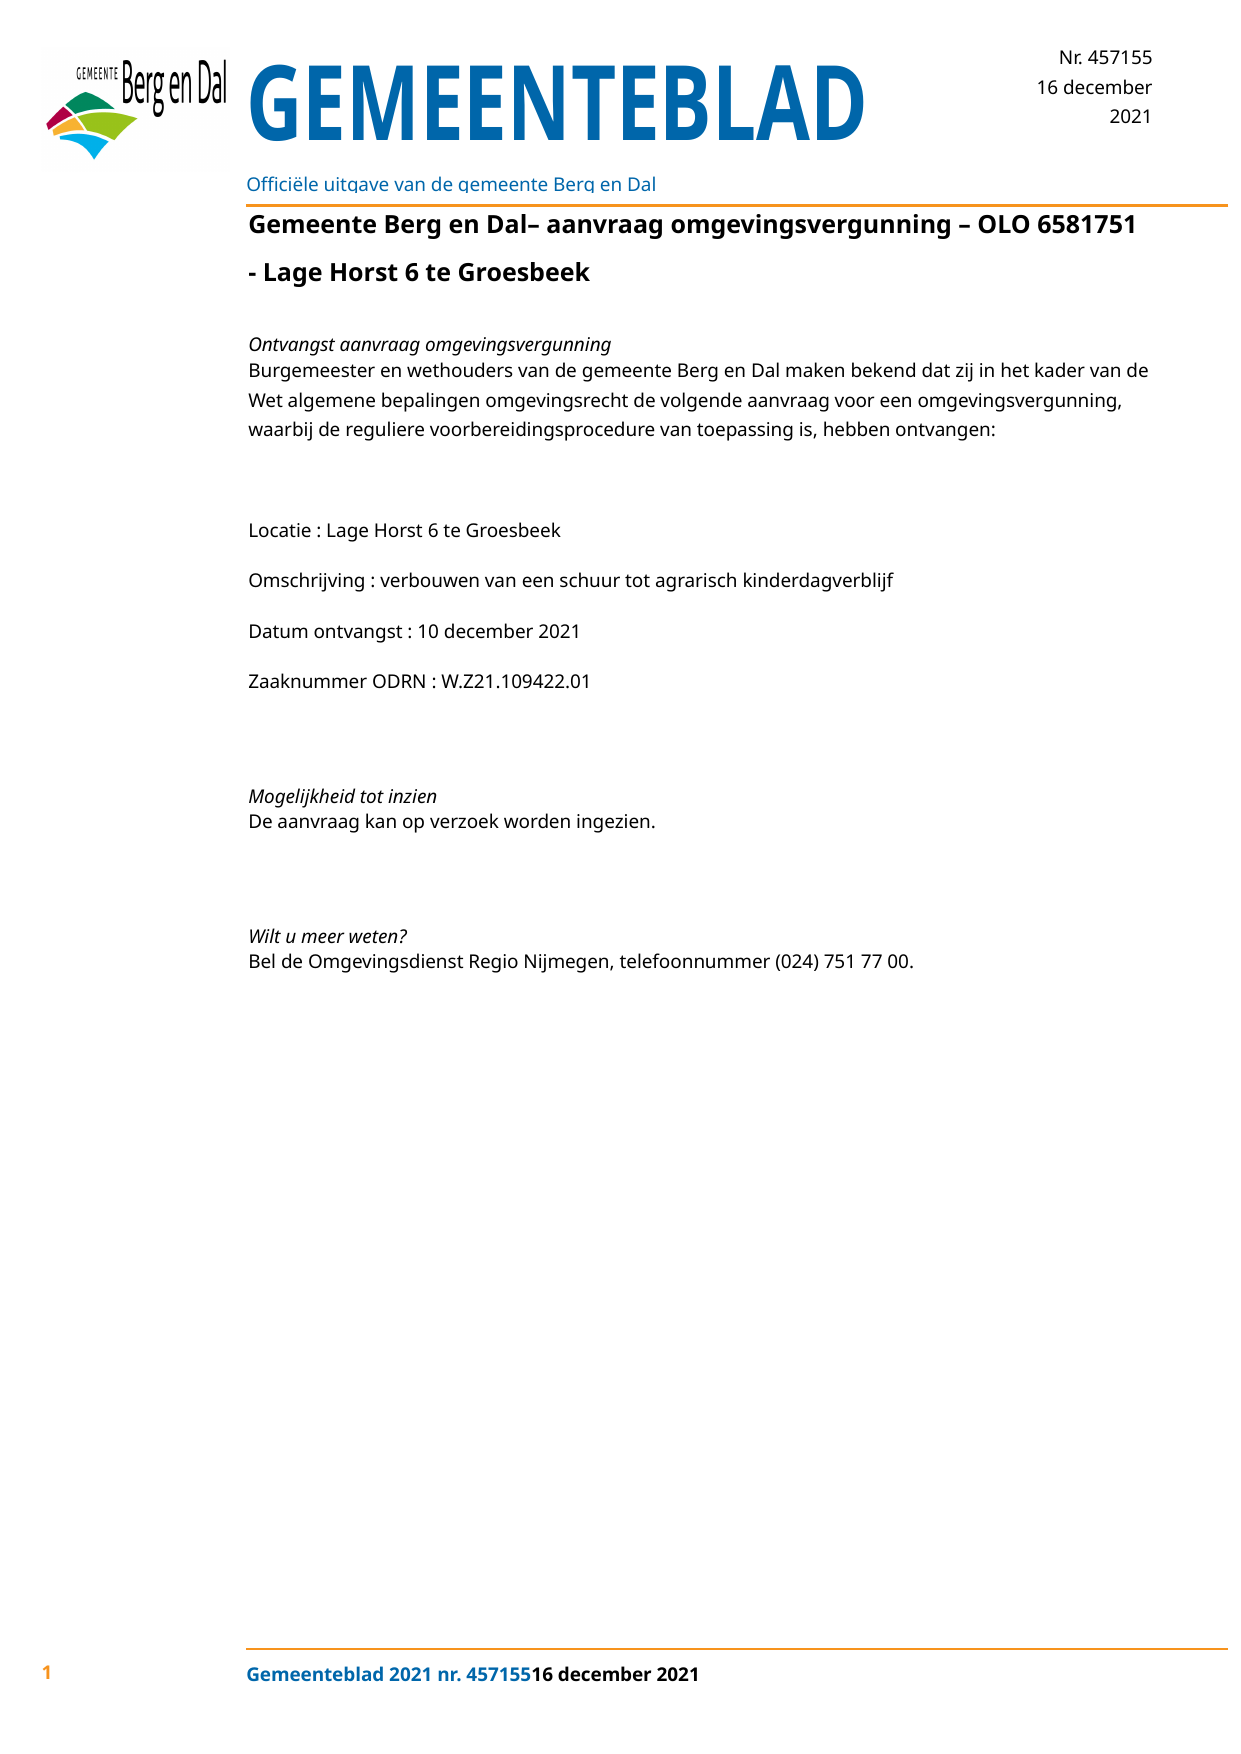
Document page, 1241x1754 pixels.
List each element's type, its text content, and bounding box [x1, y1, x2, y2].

text Wilt u meer weten? [248, 923, 1152, 949]
text Mogelijkheid tot inzien [248, 783, 1152, 808]
text Gemeente Berg en Dal– aanvraag omgevingsvergunning – OLO 6581751 - Lage Horst 6 te Groesbeek [248, 207, 1152, 288]
text Omschrijving : verbouwen van een schuur tot agrarisch kinderdagverblijf [248, 568, 1152, 593]
text Bel de Omgevingsdienst Regio Nijmegen, telefoonnummer (024) 751 77 00. [248, 949, 1152, 974]
text Ontvangst aanvraag omgevingsvergunning [248, 331, 1152, 357]
picture [41, 47, 231, 172]
text De aanvraag kan op verzoek worden ingezien. [248, 808, 1152, 834]
text Burgemeester en wethouders van de gemeente Berg en Dal maken bekend dat zij in het kader van de Wet algemene bepalingen omgevingsrecht de volgende aanvraag voor een omgevingsvergunning, waarbij de reguliere voorbereidingsprocedure van toepassing is, hebben ontvangen: [248, 357, 1152, 442]
text Locatie : Lage Horst 6 te Groesbeek [248, 517, 1152, 543]
text Zaaknummer ODRN : W.Z21.109422.01 [248, 668, 1152, 694]
text Datum ontvangst : 10 december 2021 [248, 618, 1152, 644]
